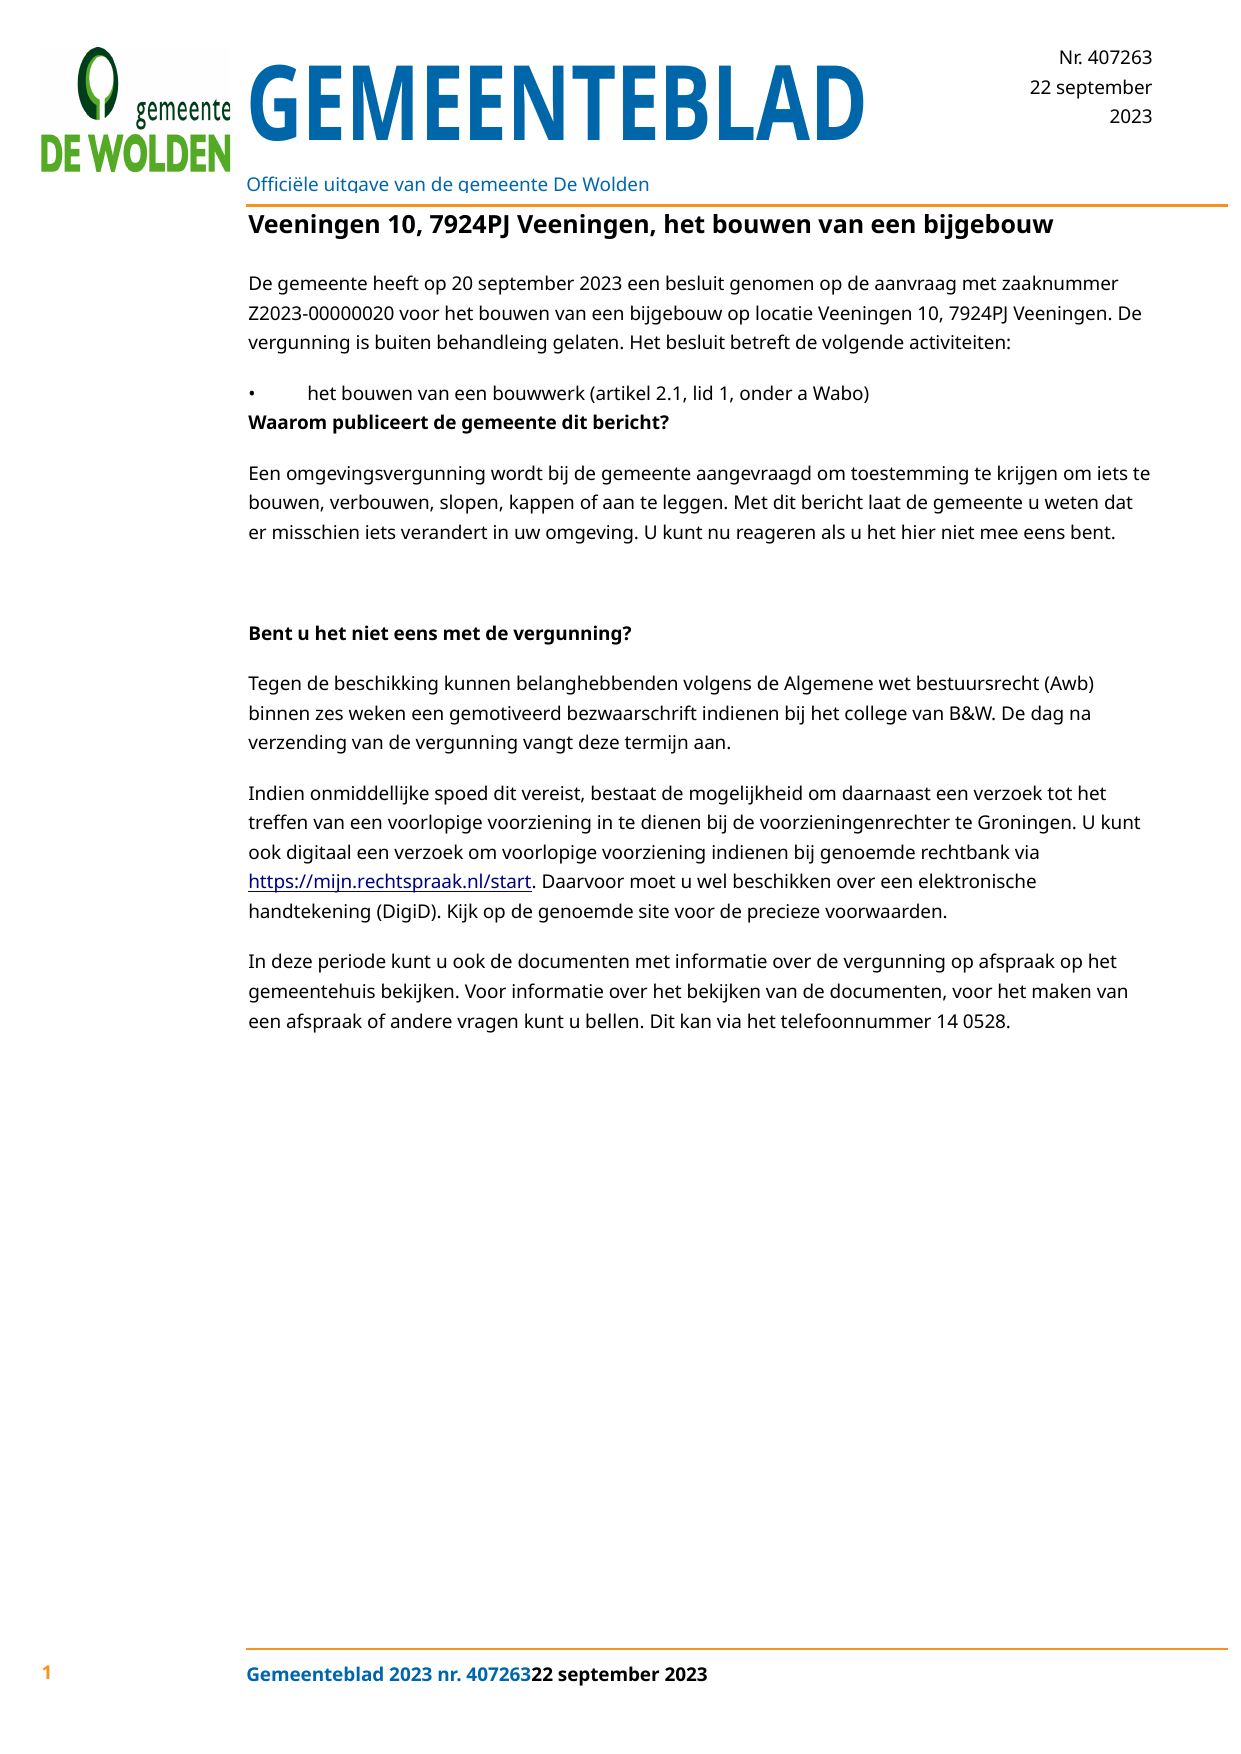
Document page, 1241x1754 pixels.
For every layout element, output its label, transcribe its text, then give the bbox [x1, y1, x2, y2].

text Tegen de beschikking kunnen belanghebbenden volgens de Algemene wet bestuursrecht (Awb) binnen zes weken een gemotiveerd bezwaarschrift indienen bij het college van B&W. De dag na verzending van de vergunning vangt deze termijn aan. [248, 670, 1152, 755]
text Bent u het niet eens met de vergunning? [248, 620, 1152, 646]
list het bouwen van een bouwwerk (artikel 2.1, lid 1, onder a Wabo) [248, 380, 1152, 406]
text Veeningen 10, 7924PJ Veeningen, het bouwen van een bijgebouw [248, 207, 1152, 241]
picture [41, 47, 231, 172]
text Waarom publiceert de gemeente dit bericht? [248, 409, 1152, 435]
text In deze periode kunt u ook de documenten met informatie over de vergunning op afspraak op het gemeentehuis bekijken. Voor informatie over het bekijken van de documenten, voor het maken van een afspraak of andere vragen kunt u bellen. Dit kan via het telefoonnummer 14 0528. [248, 949, 1152, 1033]
text Een omgevingsvergunning wordt bij de gemeente aangevraagd om toestemming te krijgen om iets te bouwen, verbouwen, slopen, kappen of aan te leggen. Met dit bericht laat de gemeente u weten dat er misschien iets verandert in uw omgeving. U kunt nu reageren als u het hier niet mee eens bent. [248, 460, 1152, 545]
text De gemeente heeft op 20 september 2023 een besluit genomen op de aanvraag met zaaknummer Z2023-00000020 voor het bouwen van een bijgebouw op locatie Veeningen 10, 7924PJ Veeningen. De vergunning is buiten behandleing gelaten. Het besluit betreft de volgende activiteiten: [248, 270, 1152, 355]
text Indien onmiddellijke spoed dit vereist, bestaat de mogelijkheid om daarnaast een verzoek tot het treffen van een voorlopige voorziening in te dienen bij de voorzieningenrechter te Groningen. U kunt ook digitaal een verzoek om voorlopige voorziening indienen bij genoemde rechtbank via https://mijn.rechtspraak.nl/start. Daarvoor moet u wel beschikken over een elektronische handtekening (DigiD). Kijk op de genoemde site voor de precieze voorwaarden. [248, 780, 1152, 924]
